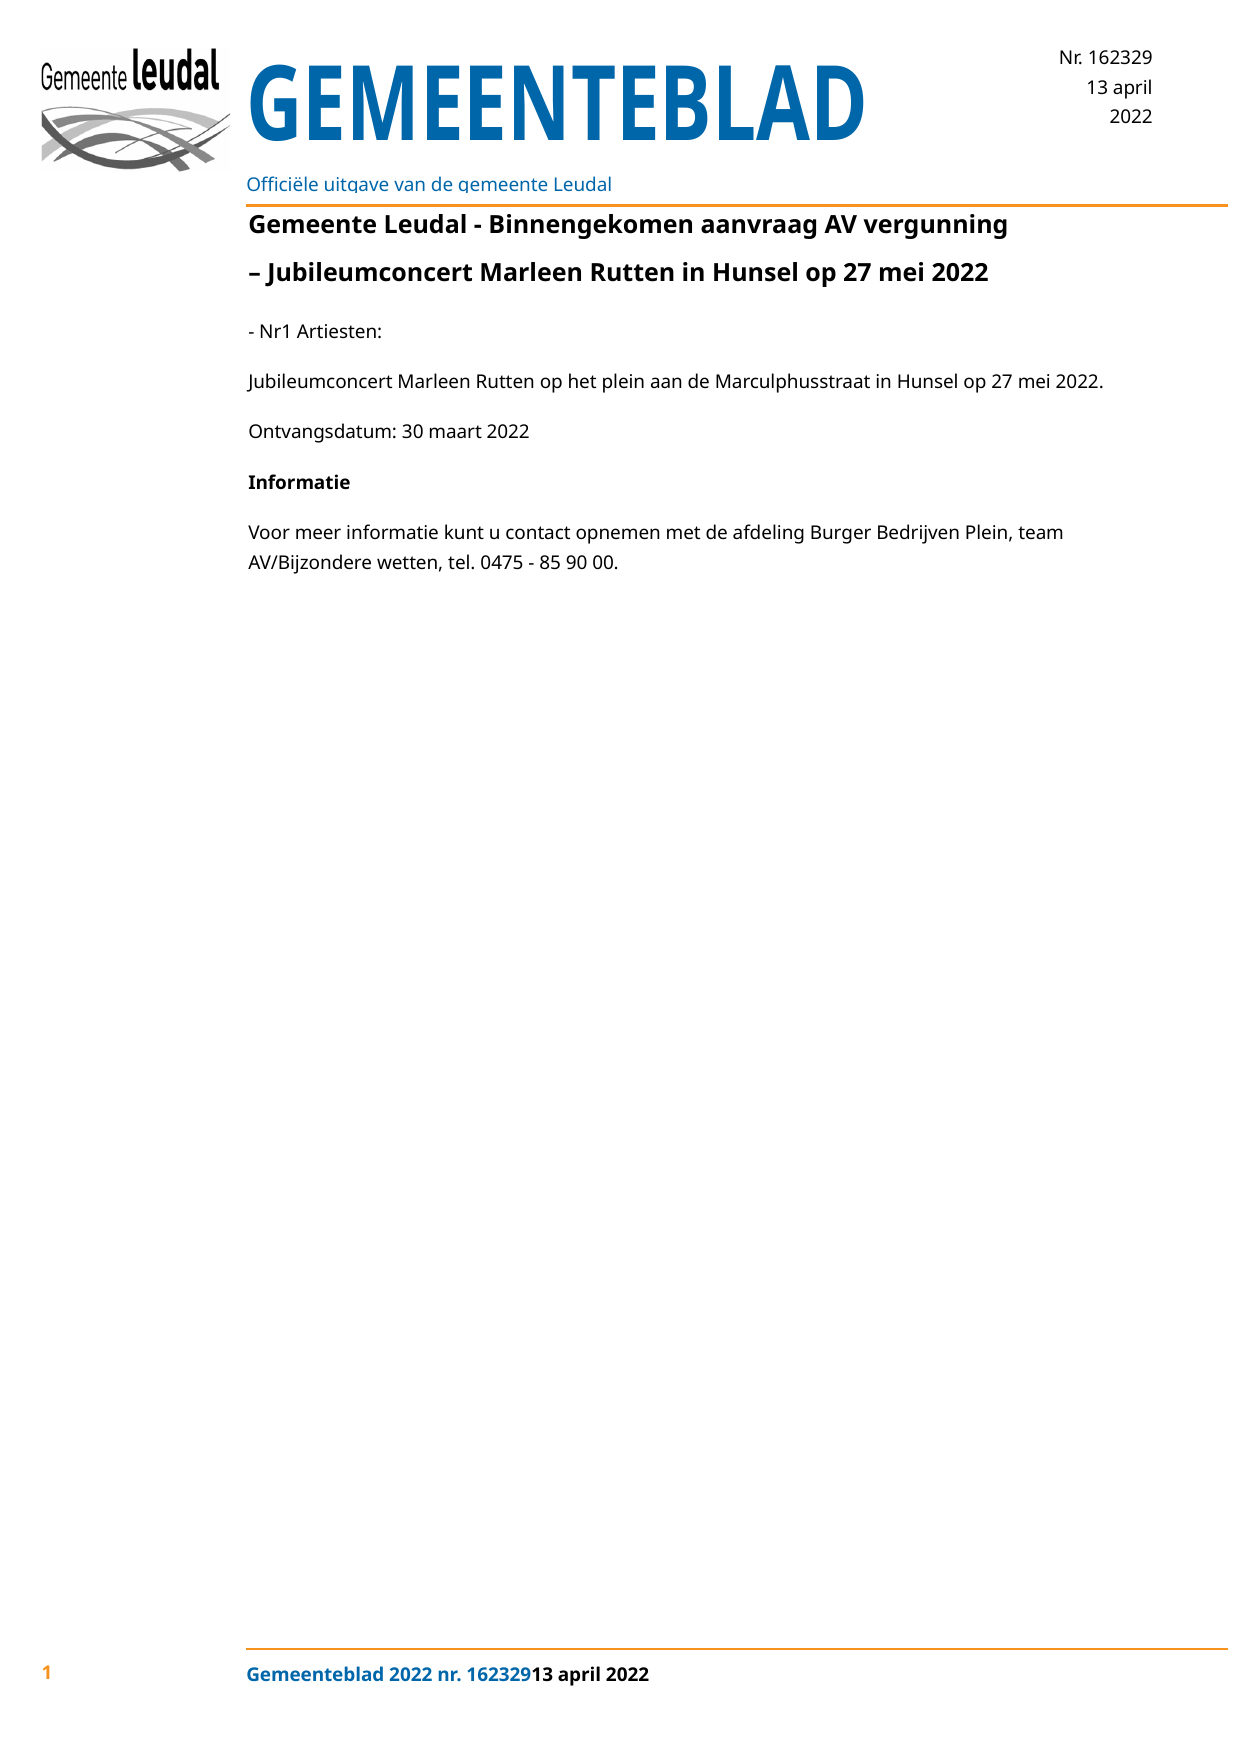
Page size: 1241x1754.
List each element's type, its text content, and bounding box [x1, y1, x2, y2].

text Gemeente Leudal - Binnengekomen aanvraag AV vergunning – Jubileumconcert Marleen Rutten in Hunsel op 27 mei 2022 [248, 207, 1152, 288]
text - Nr1 Artiesten: [248, 318, 1152, 344]
text Informatie [248, 469, 1152, 495]
text Jubileumconcert Marleen Rutten op het plein aan de Marculphusstraat in Hunsel op 27 mei 2022. [248, 368, 1152, 394]
text Ontvangsdatum: 30 maart 2022 [248, 419, 1152, 444]
picture [41, 47, 231, 172]
text Voor meer informatie kunt u contact opnemen met de afdeling Burger Bedrijven Plein, team AV/Bijzondere wetten, tel. 0475 - 85 90 00. [248, 519, 1152, 575]
